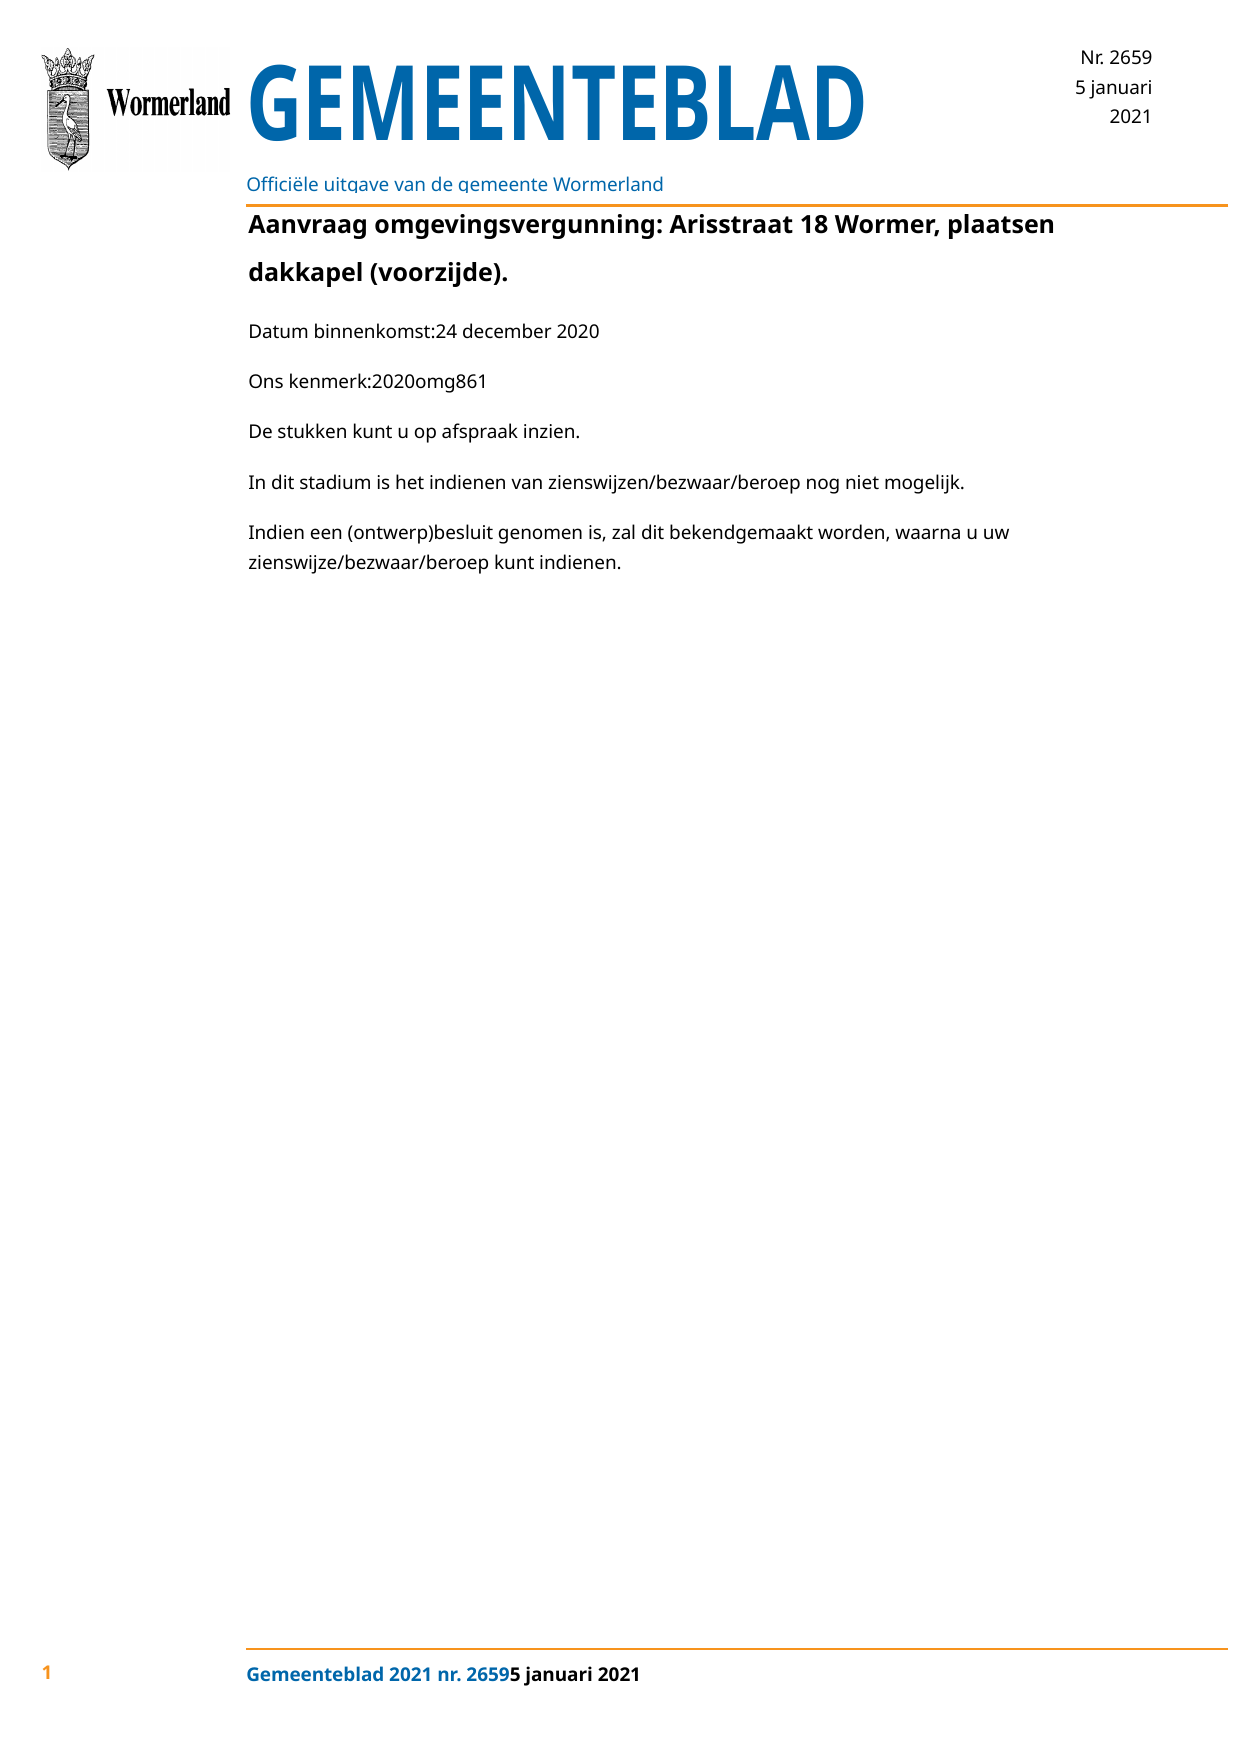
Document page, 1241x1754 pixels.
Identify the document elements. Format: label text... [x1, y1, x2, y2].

text De stukken kunt u op afspraak inzien. [248, 419, 1152, 444]
text In dit stadium is het indienen van zienswijzen/bezwaar/beroep nog niet mogelijk. [248, 469, 1152, 495]
picture [41, 47, 231, 172]
text Datum binnenkomst:24 december 2020 [248, 318, 1152, 344]
text Aanvraag omgevingsvergunning: Arisstraat 18 Wormer, plaatsen dakkapel (voorzijde). [248, 207, 1152, 288]
text Ons kenmerk:2020omg861 [248, 368, 1152, 394]
text Indien een (ontwerp)besluit genomen is, zal dit bekendgemaakt worden, waarna u uw zienswijze/bezwaar/beroep kunt indienen. [248, 519, 1152, 575]
